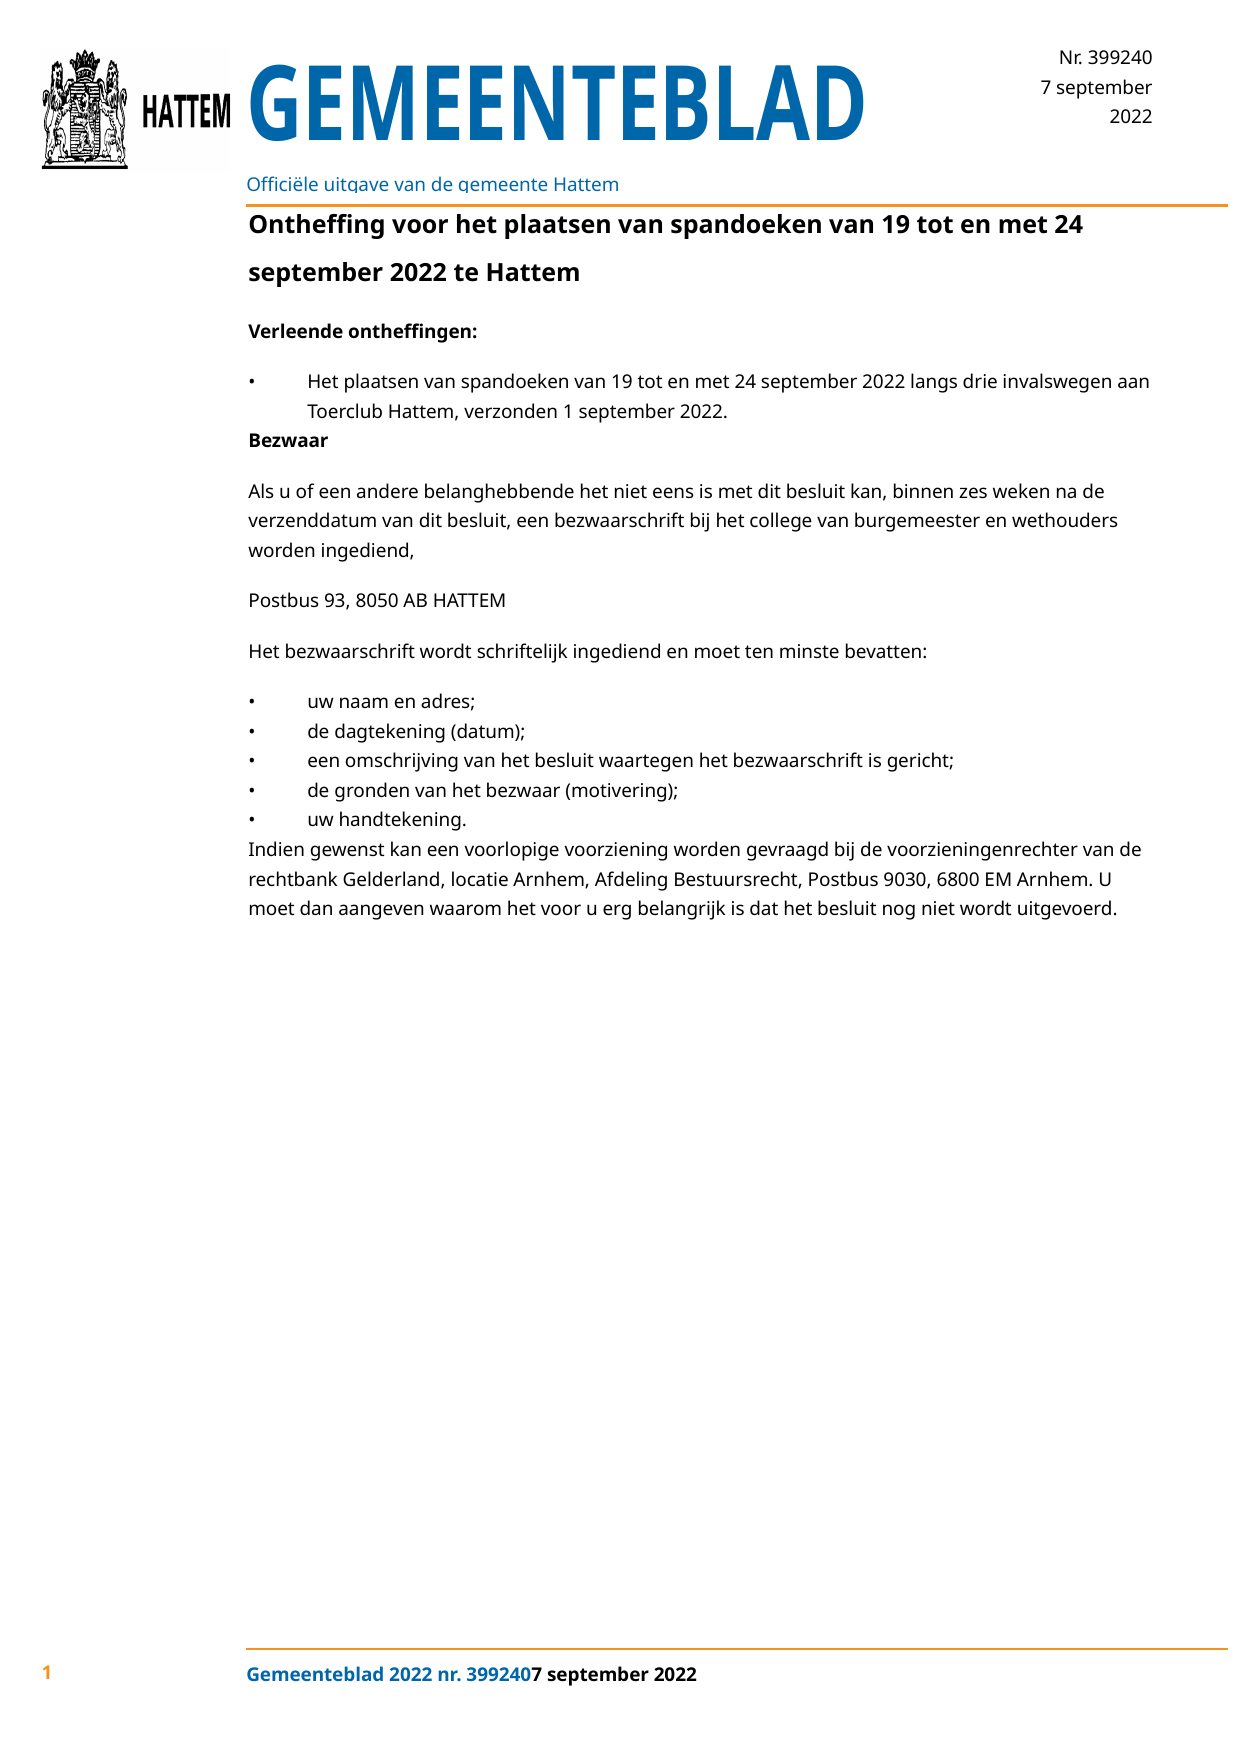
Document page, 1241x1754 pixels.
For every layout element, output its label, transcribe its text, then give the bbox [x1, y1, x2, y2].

text Verleende ontheffingen: [248, 318, 1152, 344]
text Postbus 93, 8050 AB HATTEM [248, 587, 1152, 613]
text Indien gewenst kan een voorlopige voorziening worden gevraagd bij de voorzieningenrechter van de rechtbank Gelderland, locatie Arnhem, Afdeling Bestuursrecht, Postbus 9030, 6800 EM Arnhem. U moet dan aangeven waarom het voor u erg belangrijk is dat het besluit nog niet wordt uitgevoerd. [248, 836, 1152, 921]
text Bezwaar [248, 427, 1152, 453]
list een omschrijving van het besluit waartegen het bezwaarschrift is gericht; [248, 747, 1152, 773]
list Het plaatsen van spandoeken van 19 tot en met 24 september 2022 langs drie invalswegen aan Toerclub Hattem, verzonden 1 september 2022. [248, 368, 1152, 424]
list de gronden van het bezwaar (motivering); [248, 777, 1152, 803]
list de dagtekening (datum); [248, 718, 1152, 744]
text Als u of een andere belanghebbende het niet eens is met dit besluit kan, binnen zes weken na de verzenddatum van dit besluit, een bezwaarschrift bij het college van burgemeester en wethouders worden ingediend, [248, 478, 1152, 563]
list uw naam en adres; [248, 688, 1152, 714]
picture [41, 47, 231, 172]
list uw handtekening. [248, 807, 1152, 832]
text Ontheffing voor het plaatsen van spandoeken van 19 tot en met 24 september 2022 te Hattem [248, 207, 1152, 288]
text Het bezwaarschrift wordt schriftelijk ingediend en moet ten minste bevatten: [248, 638, 1152, 664]
